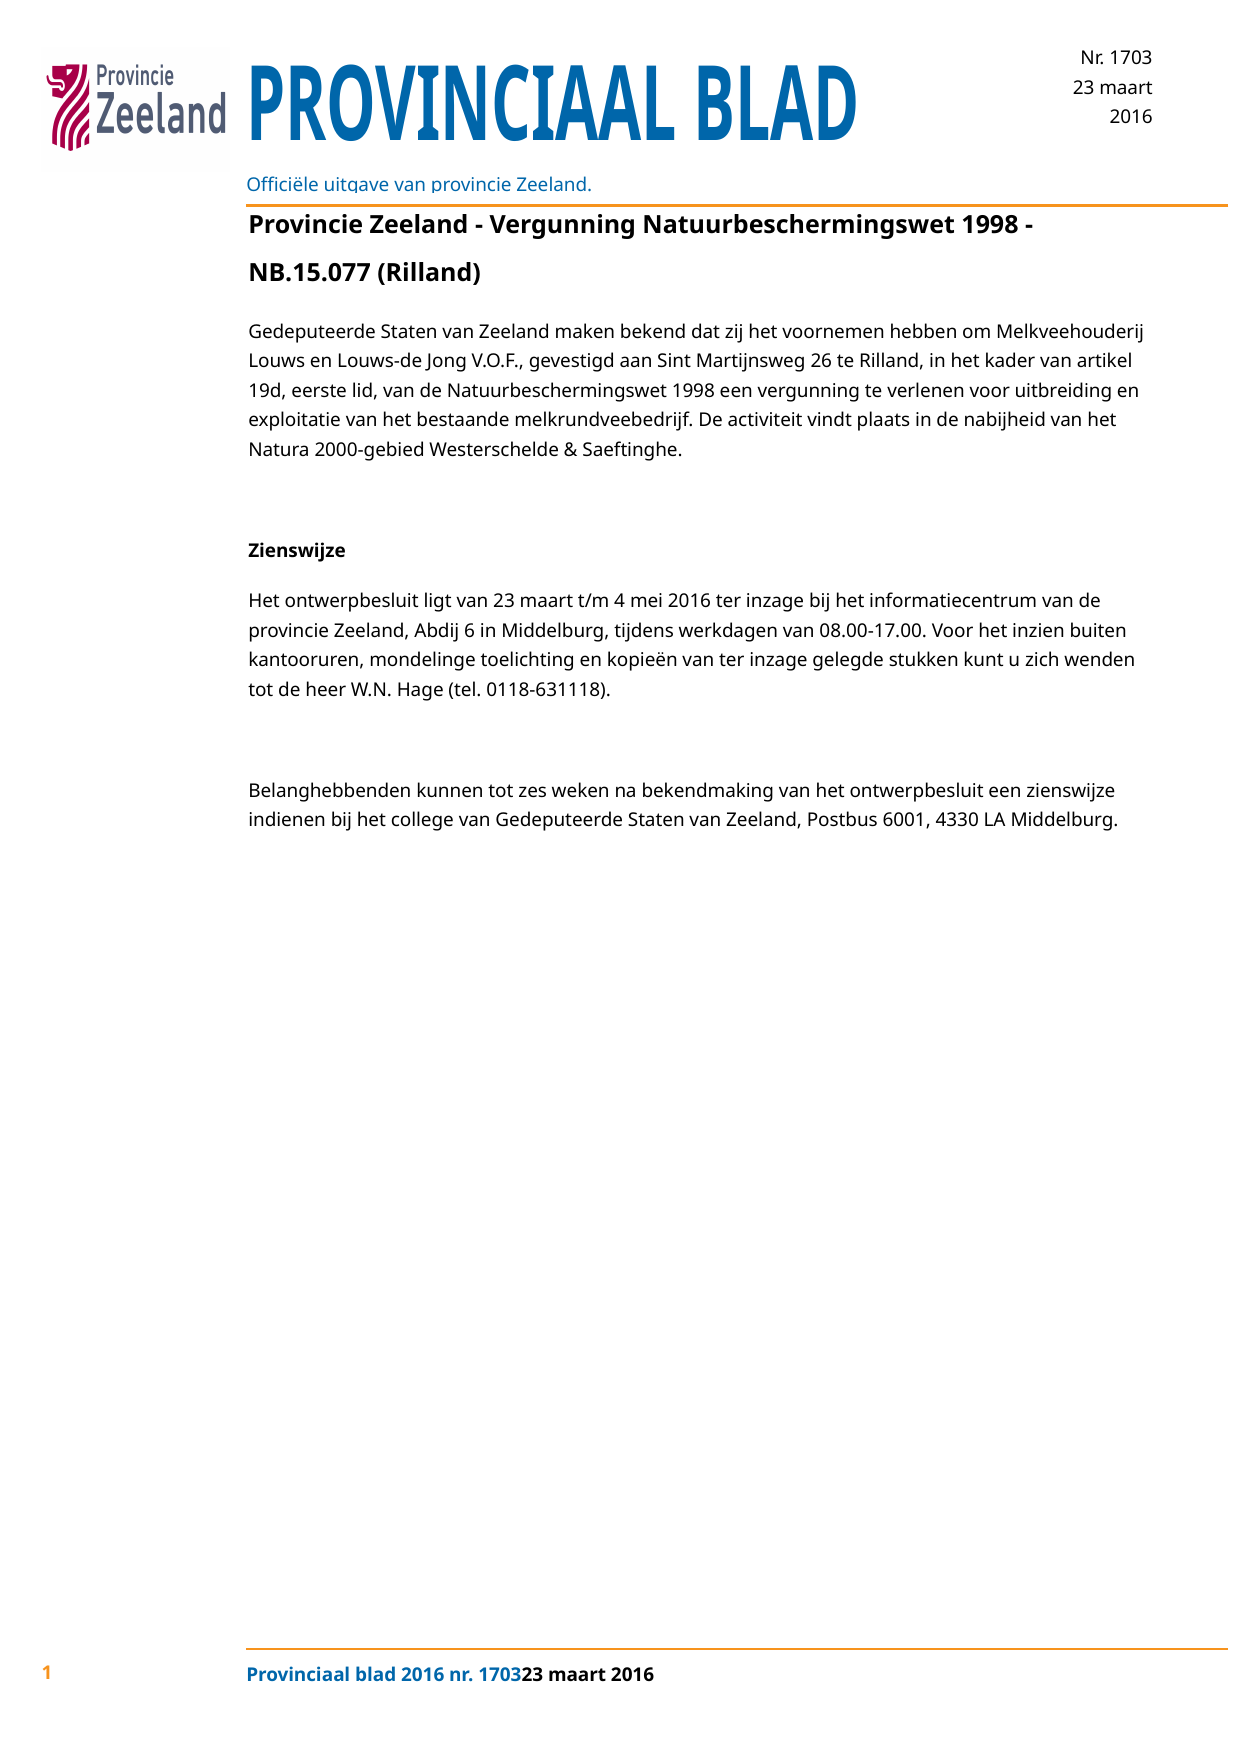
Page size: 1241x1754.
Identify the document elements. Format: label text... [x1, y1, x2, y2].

picture [41, 47, 231, 172]
text Zienswijze [248, 537, 1152, 563]
text Gedeputeerde Staten van Zeeland maken bekend dat zij het voornemen hebben om Melkveehouderij Louws en Louws-de Jong V.O.F., gevestigd aan Sint Martijnsweg 26 te Rilland, in het kader van artikel 19d, eerste lid, van de Natuurbeschermingswet 1998 een vergunning te verlenen voor uitbreiding en exploitatie van het bestaande melkrundveebedrijf. De activiteit vindt plaats in de nabijheid van het Natura 2000-gebied Westerschelde & Saeftinghe. [248, 318, 1152, 462]
text Provincie Zeeland - Vergunning Natuurbeschermingswet 1998 - NB.15.077 (Rilland) [248, 207, 1152, 288]
text Het ontwerpbesluit ligt van 23 maart t/m 4 mei 2016 ter inzage bij het informatiecentrum van de provincie Zeeland, Abdij 6 in Middelburg, tijdens werkdagen van 08.00-17.00. Voor het inzien buiten kantooruren, mondelinge toelichting en kopieën van ter inzage gelegde stukken kunt u zich wenden tot de heer W.N. Hage (tel. 0118-631118). [248, 587, 1152, 702]
text Belanghebbenden kunnen tot zes weken na bekendmaking van het ontwerpbesluit een zienswijze indienen bij het college van Gedeputeerde Staten van Zeeland, Postbus 6001, 4330 LA Middelburg. [248, 777, 1152, 832]
